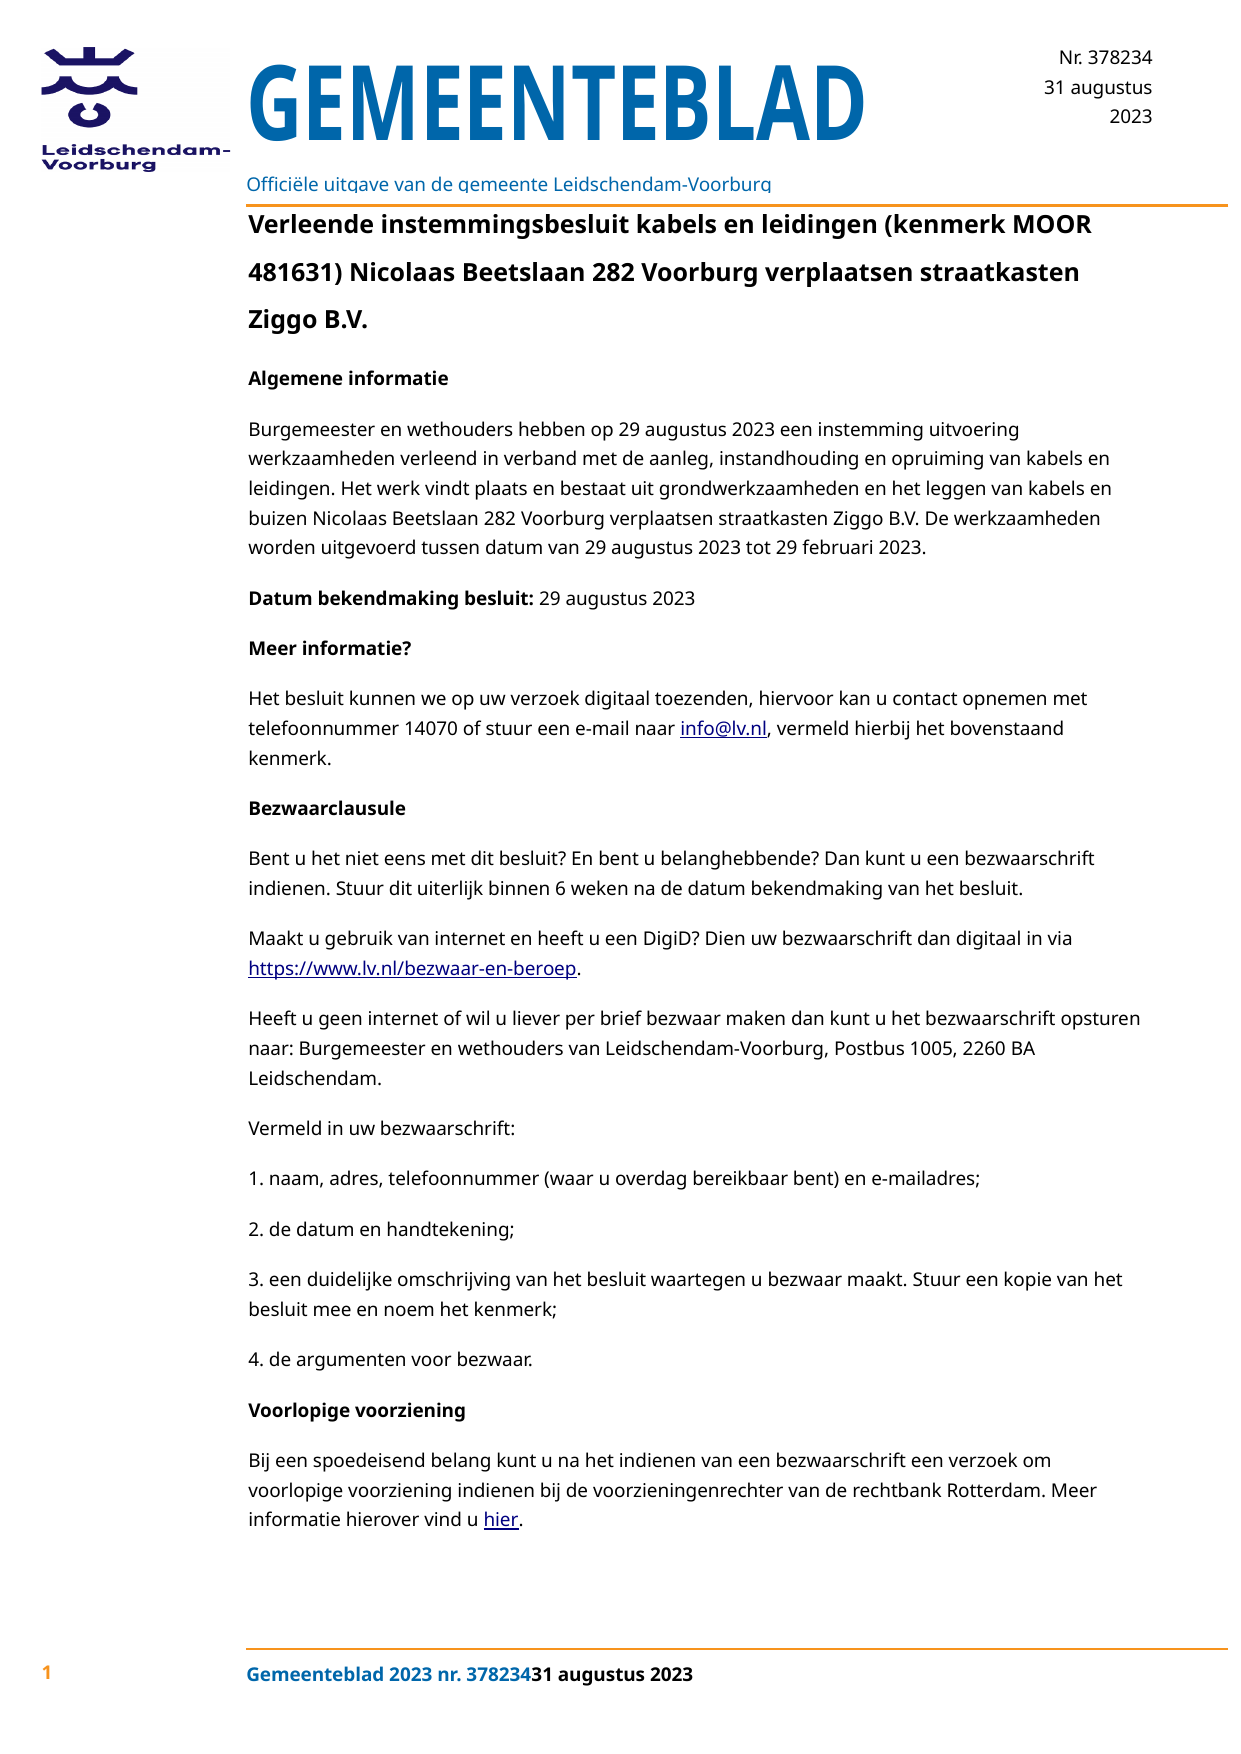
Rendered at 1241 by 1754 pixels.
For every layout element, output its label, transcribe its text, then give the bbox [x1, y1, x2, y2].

text Algemene informatie [248, 366, 1152, 391]
text Burgemeester en wethouders hebben op 29 augustus 2023 een instemming uitvoering werkzaamheden verleend in verband met de aanleg, instandhouding en opruiming van kabels en leidingen. Het werk vindt plaats en bestaat uit grondwerkzaamheden en het leggen van kabels en buizen Nicolaas Beetslaan 282 Voorburg verplaatsen straatkasten Ziggo B.V. De werkzaamheden worden uitgevoerd tussen datum van 29 augustus 2023 tot 29 februari 2023. [248, 416, 1152, 560]
text Bent u het niet eens met dit besluit? En bent u belanghebbende? Dan kunt u een bezwaarschrift indienen. Stuur dit uiterlijk binnen 6 weken na de datum bekendmaking van het besluit. [248, 846, 1152, 901]
picture [41, 47, 231, 172]
text 4. de argumenten voor bezwaar. [248, 1346, 1152, 1372]
text Heeft u geen internet of wil u liever per brief bezwaar maken dan kunt u het bezwaarschrift opsturen naar: Burgemeester en wethouders van Leidschendam-Voorburg, Postbus 1005, 2260 BA Leidschendam. [248, 1006, 1152, 1090]
text 3. een duidelijke omschrijving van het besluit waartegen u bezwaar maakt. Stuur een kopie van het besluit mee en noem het kenmerk; [248, 1266, 1152, 1322]
text Vermeld in uw bezwaarschrift: [248, 1115, 1152, 1141]
text Bij een spoedeisend belang kunt u na het indienen van een bezwaarschrift een verzoek om voorlopige voorziening indienen bij de voorzieningenrechter van de rechtbank Rotterdam. Meer informatie hierover vind u hier. [248, 1447, 1152, 1532]
text Meer informatie? [248, 635, 1152, 661]
text Maakt u gebruik van internet en heeft u een DigiD? Dien uw bezwaarschrift dan digitaal in via https://www.lv.nl/bezwaar-en-beroep. [248, 926, 1152, 981]
text Bezwaarclausule [248, 795, 1152, 821]
text Het besluit kunnen we op uw verzoek digitaal toezenden, hiervoor kan u contact opnemen met telefoonnummer 14070 of stuur een e-mail naar info@lv.nl, vermeld hierbij het bovenstaand kenmerk. [248, 686, 1152, 770]
text Voorlopige voorziening [248, 1397, 1152, 1422]
text 2. de datum en handtekening; [248, 1216, 1152, 1242]
text Datum bekendmaking besluit: 29 augustus 2023 [248, 585, 1152, 610]
text 1. naam, adres, telefoonnummer (waar u overdag bereikbaar bent) en e-mailadres; [248, 1166, 1152, 1191]
text Verleende instemmingsbesluit kabels en leidingen (kenmerk MOOR 481631) Nicolaas Beetslaan 282 Voorburg verplaatsen straatkasten Ziggo B.V. [248, 207, 1152, 336]
